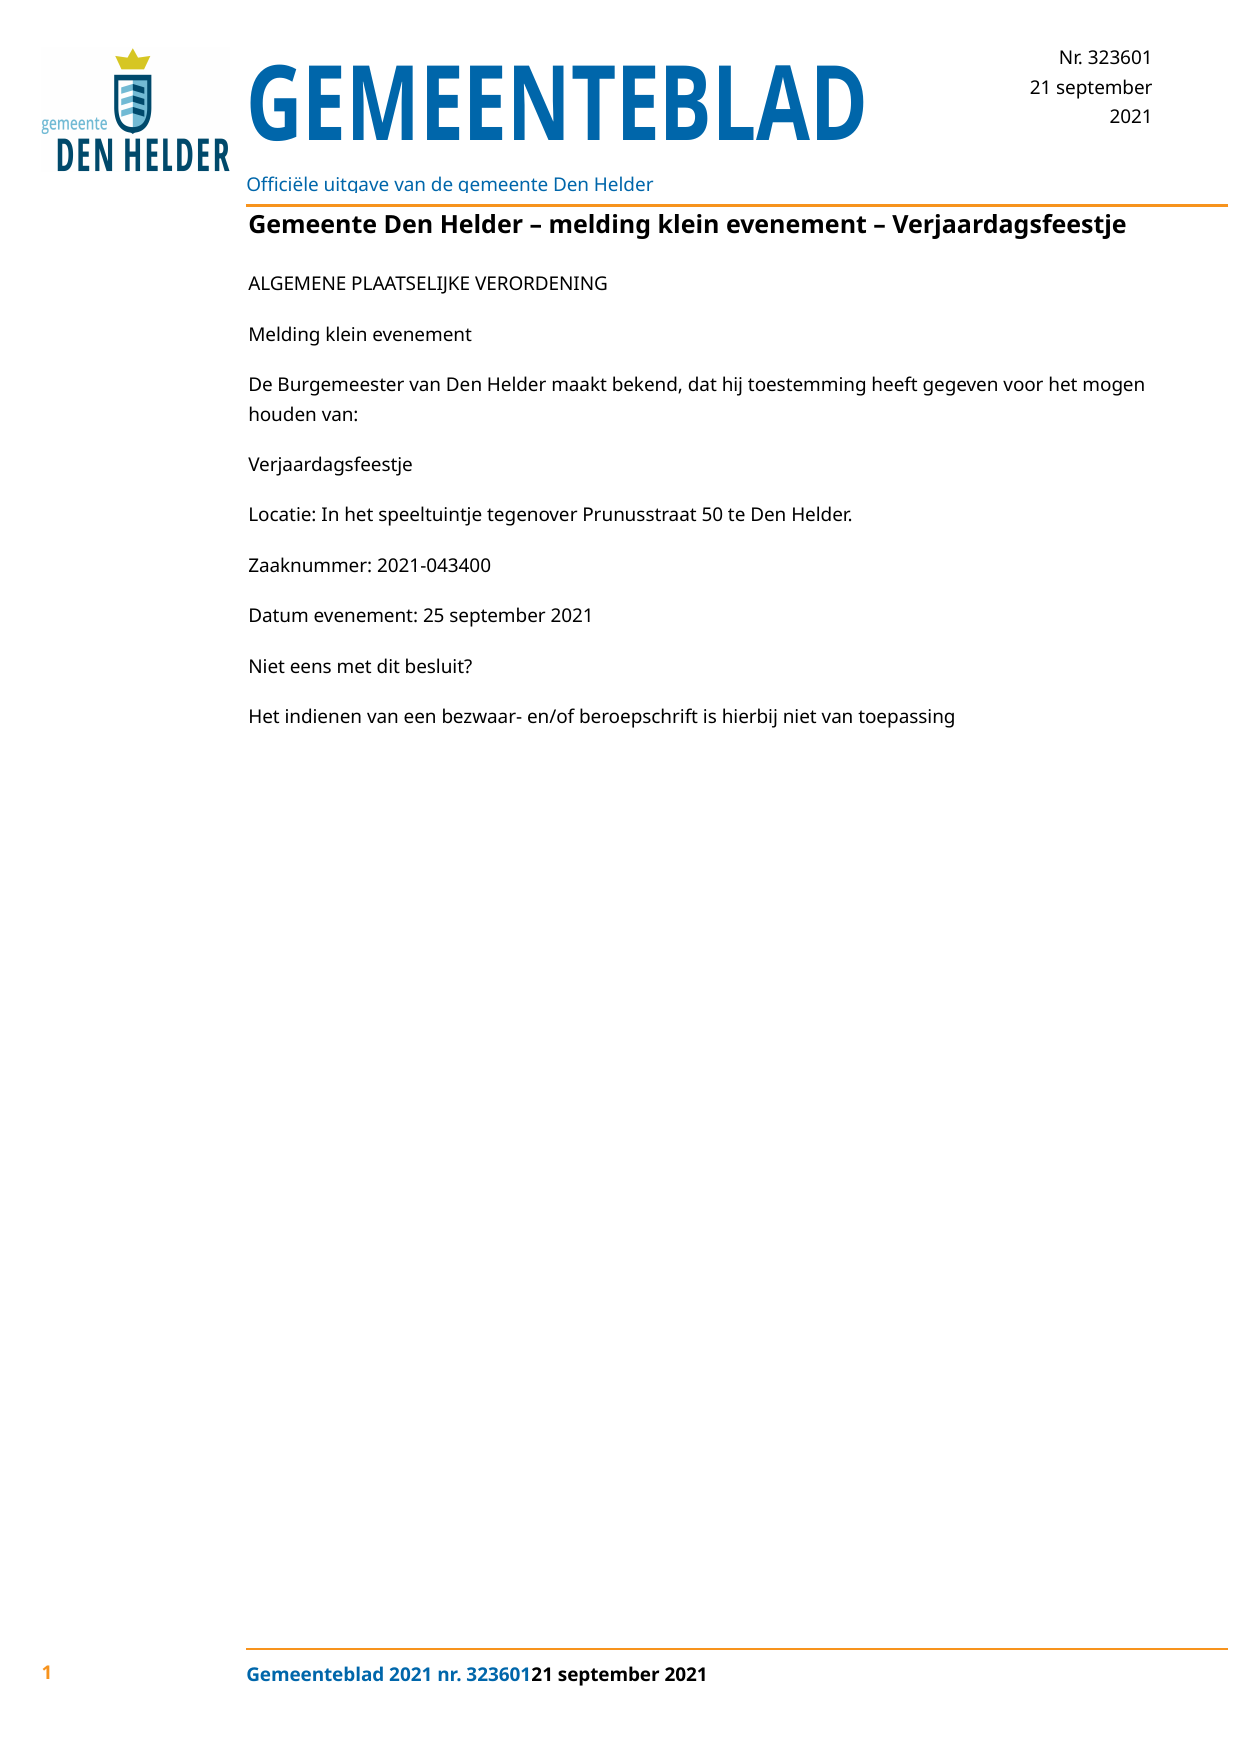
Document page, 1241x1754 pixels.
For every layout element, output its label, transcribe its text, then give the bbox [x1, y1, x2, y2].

text Melding klein evenement [248, 321, 1152, 346]
picture [220, 160, 224, 172]
text De Burgemeester van Den Helder maakt bekend, dat hij toestemming heeft gegeven voor het mogen houden van: [248, 371, 1152, 426]
text Gemeente Den Helder – melding klein evenement – Verjaardagsfeestje [248, 207, 1152, 241]
picture [182, 144, 187, 165]
text Zaaknummer: 2021-043400 [248, 552, 1152, 578]
picture [100, 154, 106, 172]
text Het indienen van een bezwaar- en/of beroepschrift is hierbij niet van toepassing [248, 703, 1152, 729]
picture [63, 144, 68, 165]
text Datum evenement: 25 september 2021 [248, 602, 1152, 628]
text Locatie: In het speeltuintje tegenover Prunusstraat 50 te Den Helder. [248, 502, 1152, 527]
text ALGEMENE PLAATSELIJKE VERORDENING [248, 270, 1152, 296]
text Verjaardagsfeestje [248, 451, 1152, 477]
text Niet eens met dit besluit? [248, 653, 1152, 678]
picture [130, 157, 135, 172]
picture [41, 47, 231, 172]
